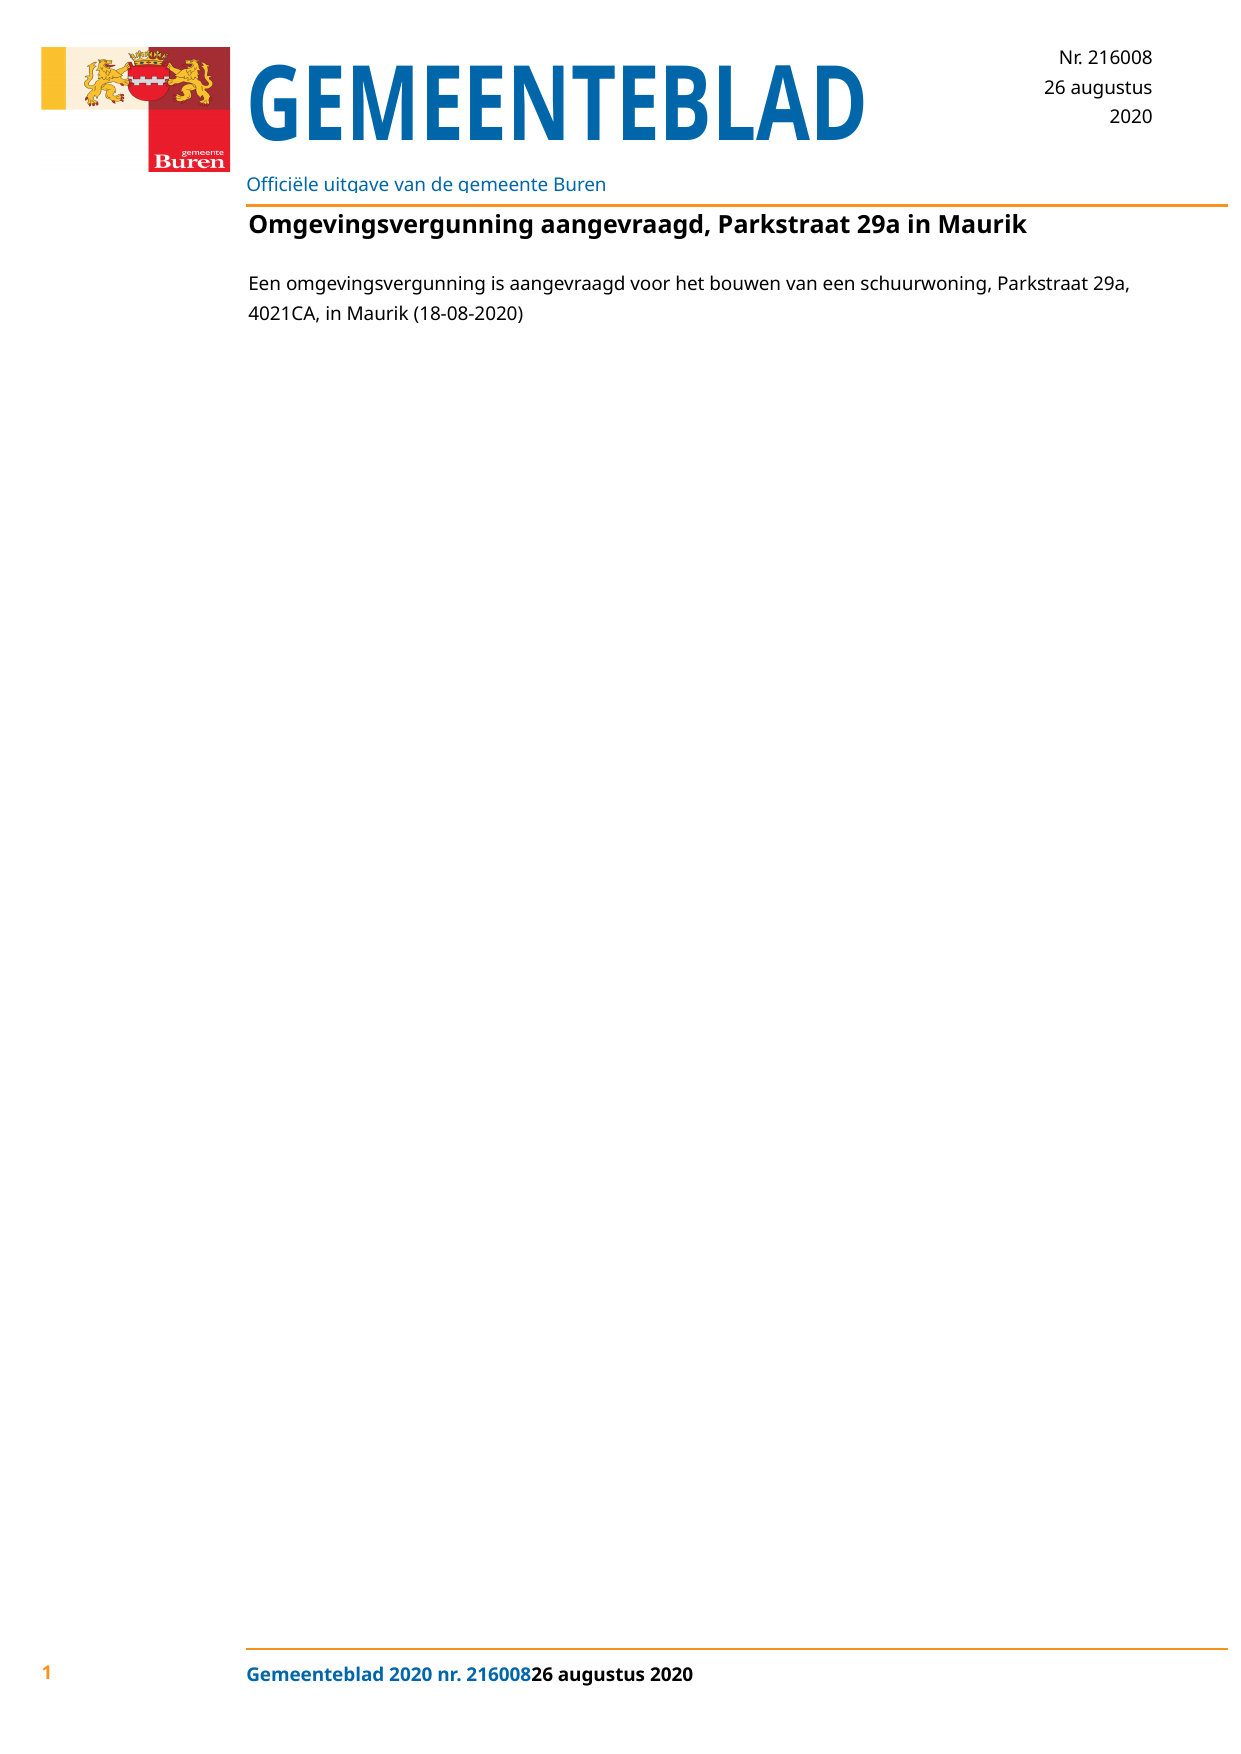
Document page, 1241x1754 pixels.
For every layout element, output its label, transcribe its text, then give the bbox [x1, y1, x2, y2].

text Een omgevingsvergunning is aangevraagd voor het bouwen van een schuurwoning, Parkstraat 29a, 4021CA, in Maurik (18-08-2020) [248, 270, 1152, 326]
text Omgevingsvergunning aangevraagd, Parkstraat 29a in Maurik [248, 207, 1152, 241]
picture [41, 47, 231, 172]
